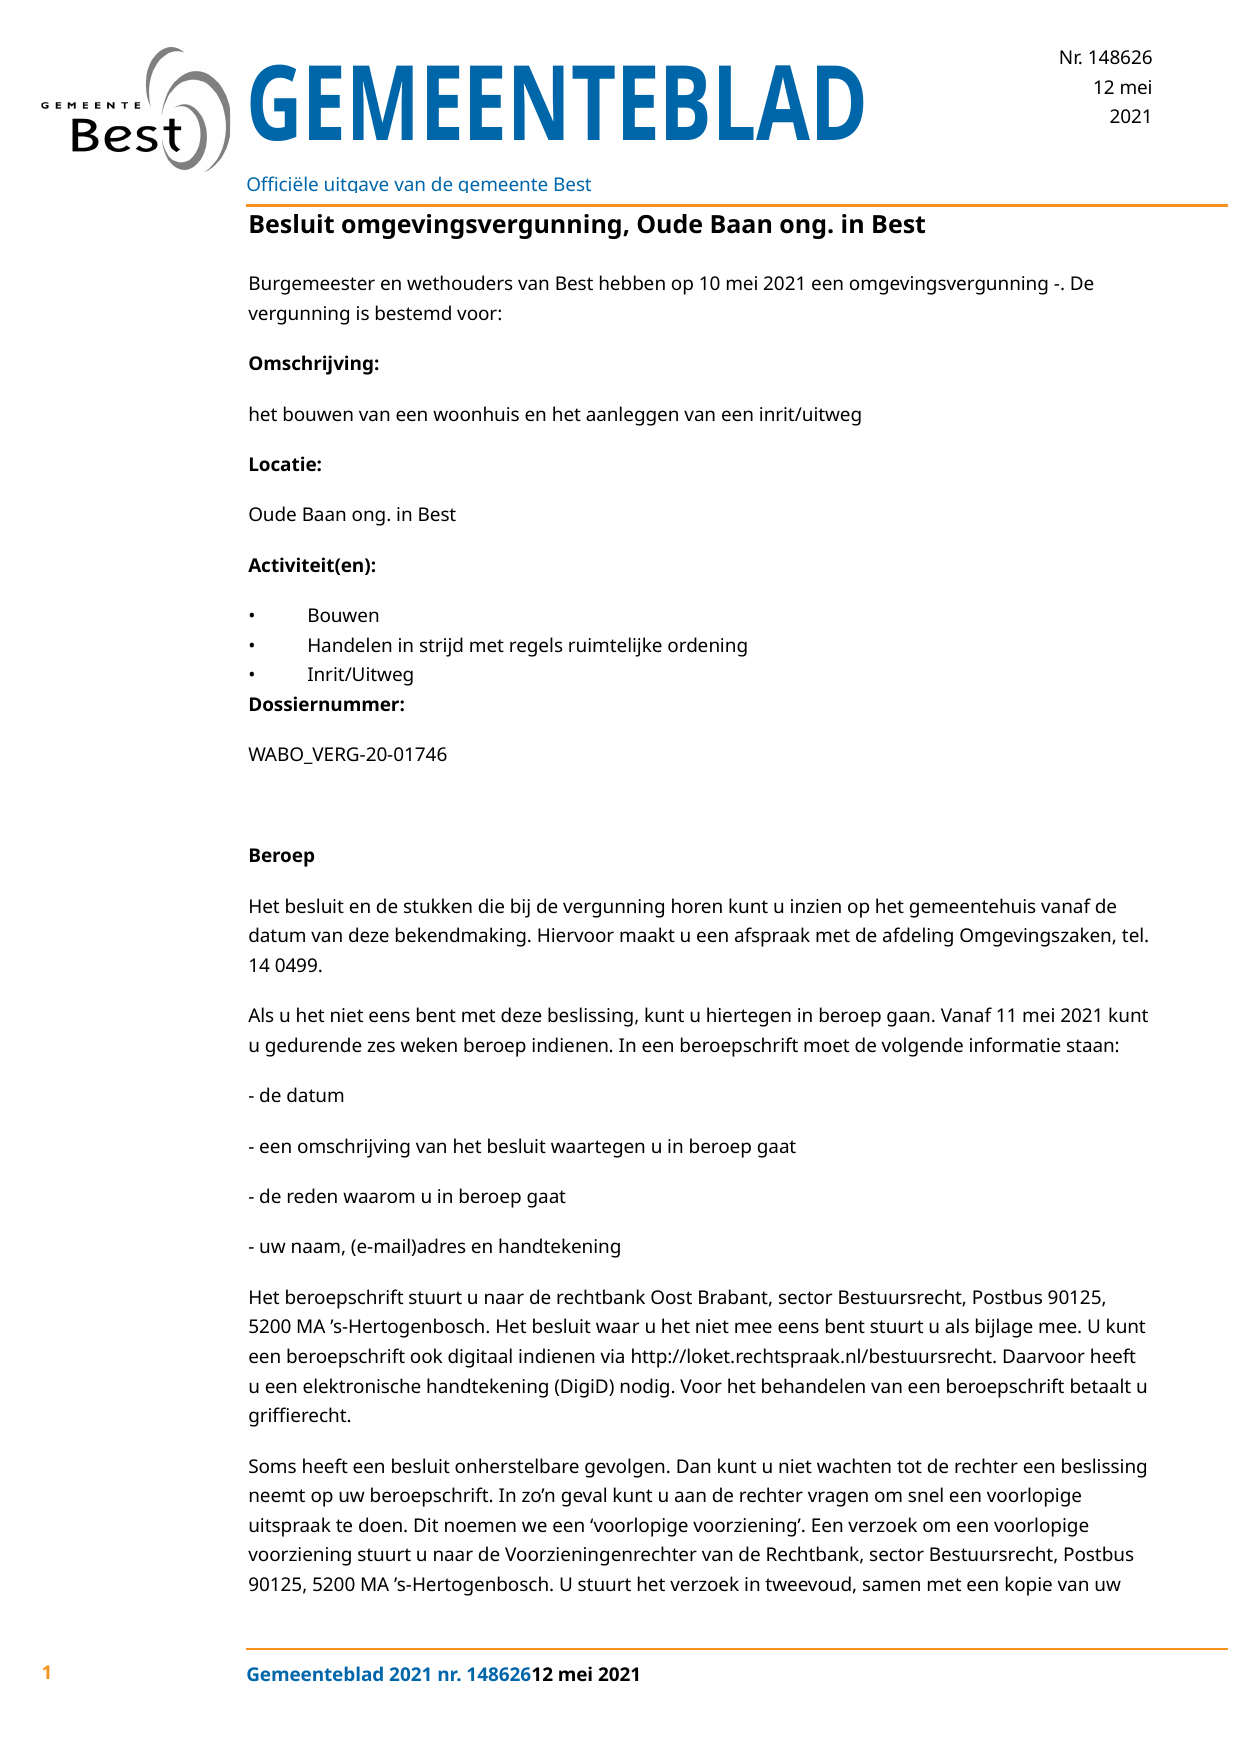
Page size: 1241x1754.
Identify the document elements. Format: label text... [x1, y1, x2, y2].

text het bouwen van een woonhuis en het aanleggen van een inrit/uitweg [248, 401, 1152, 426]
list Bouwen [248, 602, 1152, 628]
picture [41, 47, 231, 172]
text Activiteit(en): [248, 552, 1152, 578]
text Het besluit en de stukken die bij de vergunning horen kunt u inzien op het gemeentehuis vanaf de datum van deze bekendmaking. Hiervoor maakt u een afspraak met de afdeling Omgevingszaken, tel. 14 0499. [248, 893, 1152, 978]
text - een omschrijving van het besluit waartegen u in beroep gaat [248, 1133, 1152, 1158]
text Burgemeester en wethouders van Best hebben op 10 mei 2021 een omgevingsvergunning -. De vergunning is bestemd voor: [248, 270, 1152, 326]
text Oude Baan ong. in Best [248, 502, 1152, 527]
text - uw naam, (e-mail)adres en handtekening [248, 1234, 1152, 1259]
text Besluit omgevingsvergunning, Oude Baan ong. in Best [248, 207, 1152, 241]
text Als u het niet eens bent met deze beslissing, kunt u hiertegen in beroep gaan. Vanaf 11 mei 2021 kunt u gedurende zes weken beroep indienen. In een beroepschrift moet de volgende informatie staan: [248, 1002, 1152, 1058]
list Handelen in strijd met regels ruimtelijke ordening [248, 632, 1152, 658]
text WABO_VERG-20-01746 [248, 742, 1152, 767]
list Inrit/Uitweg [248, 662, 1152, 687]
text Dossiernummer: [248, 691, 1152, 717]
text Soms heeft een besluit onherstelbare gevolgen. Dan kunt u niet wachten tot de rechter een beslissing neemt op uw beroepschrift. In zo’n geval kunt u aan de rechter vragen om snel een voorlopige uitspraak te doen. Dit noemen we een ‘voorlopige voorziening’. Een verzoek om een voorlopige voorziening stuurt u naar de Voorzieningenrechter van de Rechtbank, sector Bestuursrecht, Postbus 90125, 5200 MA ’s-Hertogenbosch. U stuurt het verzoek in tweevoud, samen met een kopie van uw [248, 1453, 1152, 1597]
text Beroep [248, 842, 1152, 868]
text Omschrijving: [248, 350, 1152, 376]
text - de datum [248, 1082, 1152, 1108]
text Het beroepschrift stuurt u naar de rechtbank Oost Brabant, sector Bestuursrecht, Postbus 90125, 5200 MA ’s-Hertogenbosch. Het besluit waar u het niet mee eens bent stuurt u als bijlage mee. U kunt een beroepschrift ook digitaal indienen via http://loket.rechtspraak.nl/bestuursrecht. Daarvoor heeft u een elektronische handtekening (DigiD) nodig. Voor het behandelen van een beroepschrift betaalt u griffierecht. [248, 1284, 1152, 1428]
text - de reden waarom u in beroep gaat [248, 1183, 1152, 1209]
text Locatie: [248, 451, 1152, 477]
